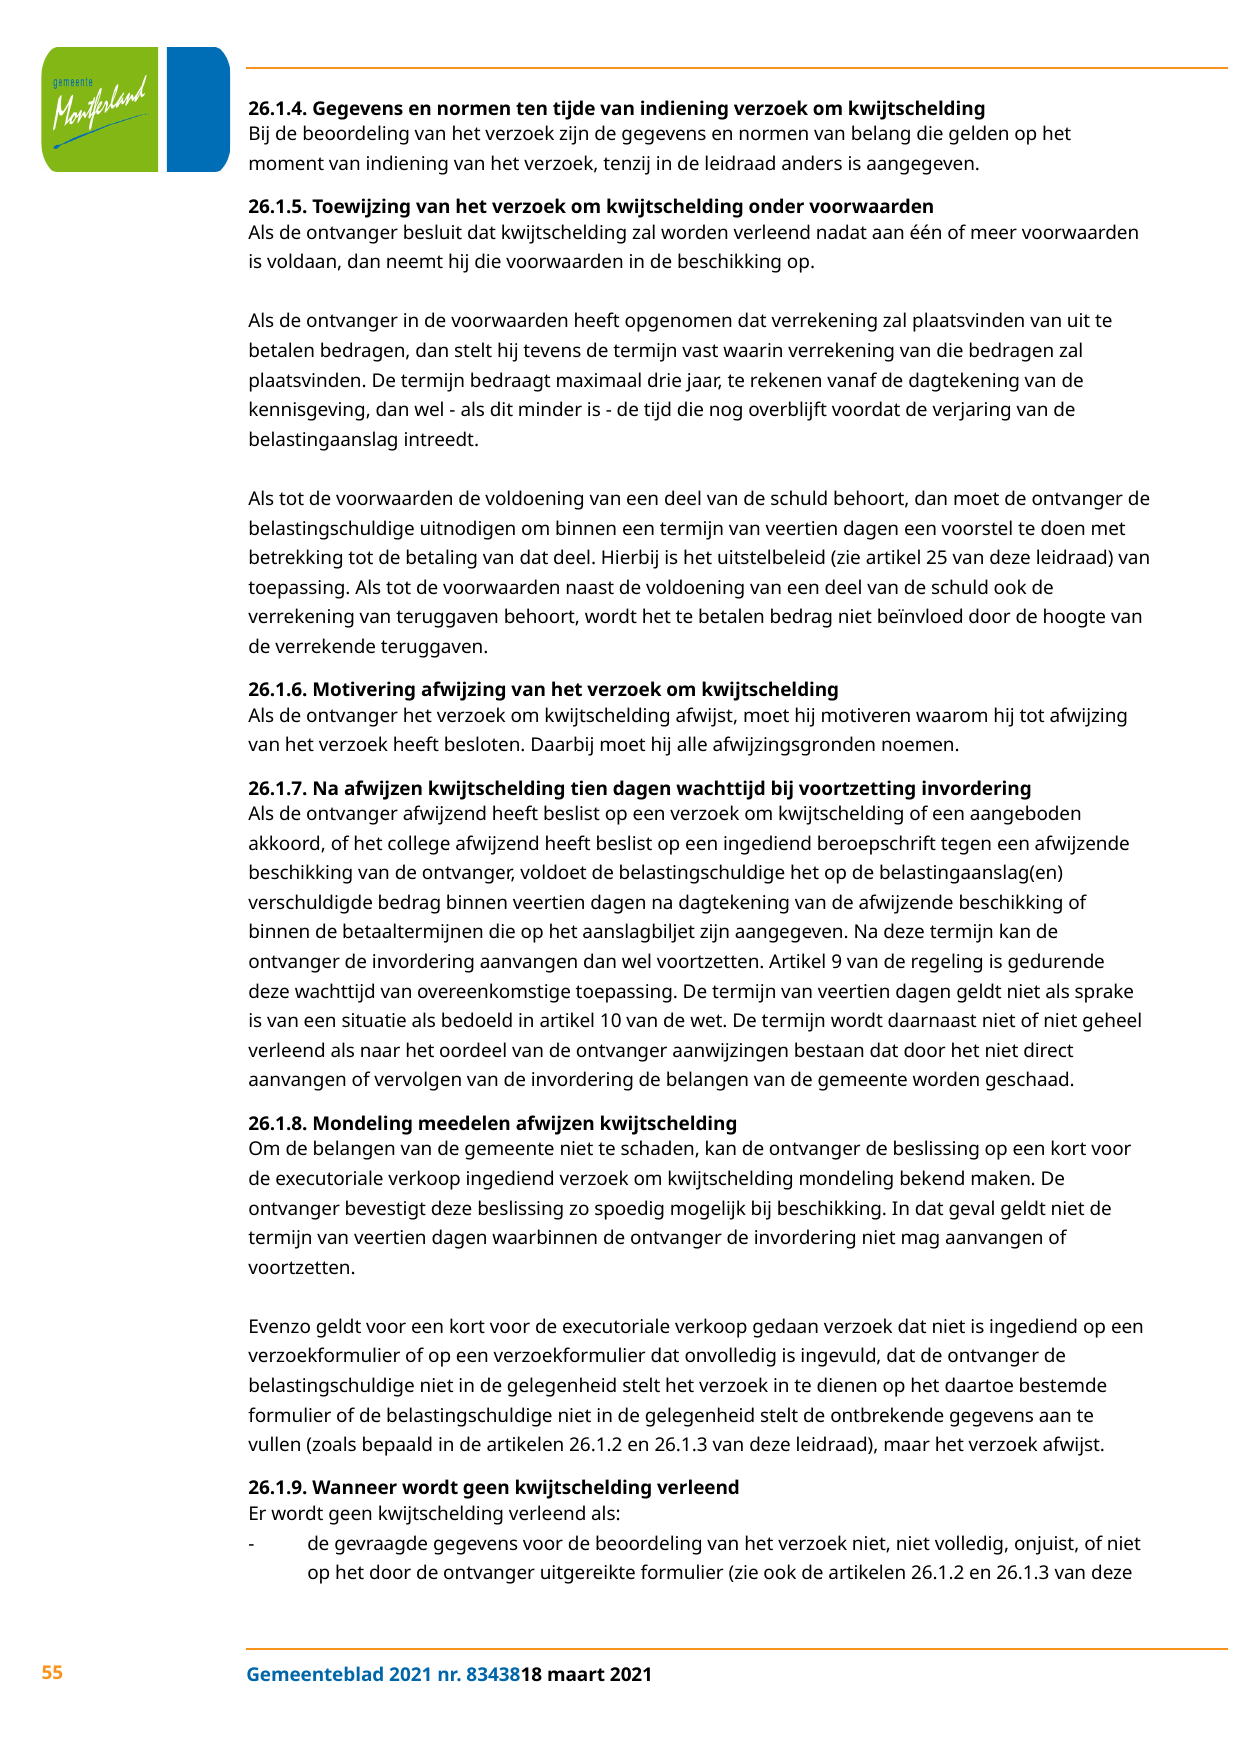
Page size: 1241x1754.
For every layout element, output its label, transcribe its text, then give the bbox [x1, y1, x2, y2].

text Als de ontvanger het verzoek om kwijtschelding afwijst, moet hij motiveren waarom hij tot afwijzing van het verzoek heeft besloten. Daarbij moet hij alle afwijzingsgronden noemen. [248, 702, 1152, 757]
text Als tot de voorwaarden de voldoening van een deel van de schuld behoort, dan moet de ontvanger de belastingschuldige uitnodigen om binnen een termijn van veertien dagen een voorstel te doen met betrekking tot de betaling van dat deel. Hierbij is het uitstelbeleid (zie artikel 25 van deze leidraad) van toepassing. Als tot de voorwaarden naast de voldoening van een deel van de schuld ook de verrekening van teruggaven behoort, wordt het te betalen bedrag niet beïnvloed door de hoogte van de verrekende teruggaven. [248, 485, 1152, 659]
text Bij de beoordeling van het verzoek zijn de gegevens en normen van belang die gelden op het moment van indiening van het verzoek, tenzij in de leidraad anders is aangegeven. [248, 121, 1152, 176]
text Evenzo geldt voor een kort voor de executoriale verkoop gedaan verzoek dat niet is ingediend op een verzoekformulier of op een verzoekformulier dat onvolledig is ingevuld, dat de ontvanger de belastingschuldige niet in de gelegenheid stelt het verzoek in te dienen op het daartoe bestemde formulier of de belastingschuldige niet in de gelegenheid stelt de ontbrekende gegevens aan te vullen (zoals bepaald in de artikelen 26.1.2 en 26.1.3 van deze leidraad), maar het verzoek afwijst. [248, 1313, 1152, 1457]
text 26.1.5. Toewijzing van het verzoek om kwijtschelding onder voorwaarden [248, 193, 1152, 219]
text 26.1.8. Mondeling meedelen afwijzen kwijtschelding [248, 1110, 1152, 1136]
picture [41, 47, 231, 172]
text 26.1.6. Motivering afwijzing van het verzoek om kwijtschelding [248, 676, 1152, 702]
text Er wordt geen kwijtschelding verleend als: [248, 1500, 1152, 1526]
text 26.1.4. Gegevens en normen ten tijde van indiening verzoek om kwijtschelding [248, 95, 1152, 121]
text 26.1.9. Wanneer wordt geen kwijtschelding verleend [248, 1474, 1152, 1500]
text 26.1.7. Na afwijzen kwijtschelding tien dagen wachttijd bij voortzetting invordering [248, 775, 1152, 800]
list de gevraagde gegevens voor de beoordeling van het verzoek niet, niet volledig, onjuist, of niet op het door de ontvanger uitgereikte formulier (zie ook de artikelen 26.1.2 en 26.1.3 van deze [248, 1530, 1152, 1585]
text Als de ontvanger in de voorwaarden heeft opgenomen dat verrekening zal plaatsvinden van uit te betalen bedragen, dan stelt hij tevens de termijn vast waarin verrekening van die bedragen zal plaatsvinden. De termijn bedraagt maximaal drie jaar, te rekenen vanaf de dagtekening van de kennisgeving, dan wel - als dit minder is - de tijd die nog overblijft voordat de verjaring van de belastingaanslag intreedt. [248, 308, 1152, 452]
text Om de belangen van de gemeente niet te schaden, kan de ontvanger de beslissing op een kort voor de executoriale verkoop ingediend verzoek om kwijtschelding mondeling bekend maken. De ontvanger bevestigt deze beslissing zo spoedig mogelijk bij beschikking. In dat geval geldt niet de termijn van veertien dagen waarbinnen de ontvanger de invordering niet mag aanvangen of voortzetten. [248, 1136, 1152, 1279]
text Als de ontvanger besluit dat kwijtschelding zal worden verleend nadat aan één of meer voorwaarden is voldaan, dan neemt hij die voorwaarden in de beschikking op. [248, 219, 1152, 274]
text Als de ontvanger afwijzend heeft beslist op een verzoek om kwijtschelding of een aangeboden akkoord, of het college afwijzend heeft beslist op een ingediend beroepschrift tegen een afwijzende beschikking van de ontvanger, voldoet de belastingschuldige het op de belastingaanslag(en) verschuldigde bedrag binnen veertien dagen na dagtekening van de afwijzende beschikking of binnen de betaaltermijnen die op het aanslagbiljet zijn aangegeven. Na deze termijn kan de ontvanger de invordering aanvangen dan wel voortzetten. Artikel 9 van de regeling is gedurende deze wachttijd van overeenkomstige toepassing. De termijn van veertien dagen geldt niet als sprake is van een situatie als bedoeld in artikel 10 van de wet. De termijn wordt daarnaast niet of niet geheel verleend als naar het oordeel van de ontvanger aanwijzingen bestaan dat door het niet direct aanvangen of vervolgen van de invordering de belangen van de gemeente worden geschaad. [248, 800, 1152, 1092]
